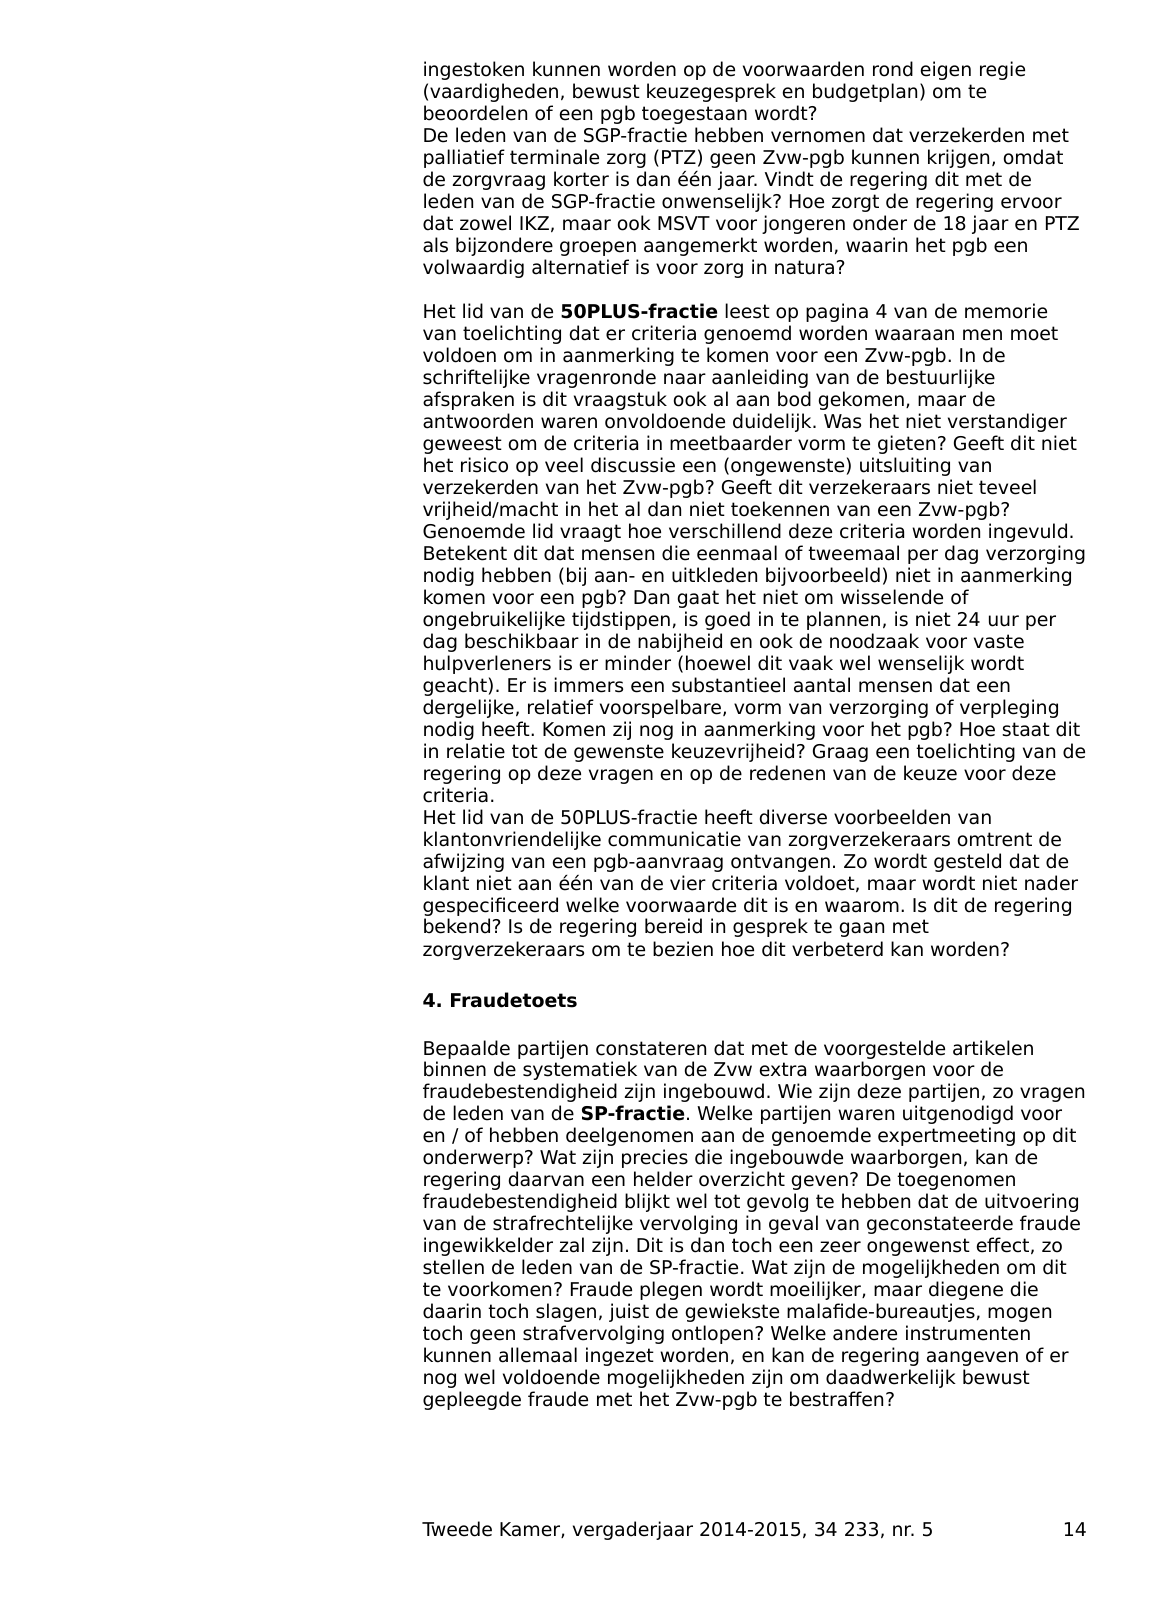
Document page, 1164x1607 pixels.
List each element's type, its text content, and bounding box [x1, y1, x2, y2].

text Bepaalde partijen constateren dat met de voorgestelde artikelen binnen de systematiek van de Zvw extra waarborgen voor de fraudebestendigheid zijn ingebouwd. Wie zijn deze partijen, zo vragen de leden van de SP-fractie. Welke partijen waren uitgenodigd voor en / of hebben deelgenomen aan de genoemde expertmeeting op dit onderwerp? Wat zijn precies die ingebouwde waarborgen, kan de regering daarvan een helder overzicht geven? De toegenomen fraudebestendigheid blijkt wel tot gevolg te hebben dat de uitvoering van de strafrechtelijke vervolging in geval van geconstateerde fraude ingewikkelder zal zijn. Dit is dan toch een zeer ongewenst effect, zo stellen de leden van de SP-fractie. Wat zijn de mogelijkheden om dit te voorkomen? Fraude plegen wordt moeilijker, maar diegene die daarin toch slagen, juist de gewiekste malafide-bureautjes, mogen toch geen strafvervolging ontlopen? Welke andere instrumenten kunnen allemaal ingezet worden, en kan de regering aangeven of er nog wel voldoende mogelijkheden zijn om daadwerkelijk bewust gepleegde fraude met het Zvw-pgb te bestraffen? [422, 1037, 1087, 1411]
text De leden van de SGP-fractie hebben vernomen dat verzekerden met palliatief terminale zorg (PTZ) geen Zvw-pgb kunnen krijgen, omdat de zorgvraag korter is dan één jaar. Vindt de regering dit met de leden van de SGP-fractie onwenselijk? Hoe zorgt de regering ervoor dat zowel IKZ, maar ook MSVT voor jongeren onder de 18 jaar en PTZ als bijzondere groepen aangemerkt worden, waarin het pgb een volwaardig alternatief is voor zorg in natura? [422, 125, 1087, 279]
subtitle 4. Fraudetoets [422, 990, 1087, 1012]
text ingestoken kunnen worden op de voorwaarden rond eigen regie (vaardigheden, bewust keuzegesprek en budgetplan) om te beoordelen of een pgb toegestaan wordt? [422, 59, 1087, 125]
text Het lid van de 50PLUS-fractie leest op pagina 4 van de memorie van toelichting dat er criteria genoemd worden waaraan men moet voldoen om in aanmerking te komen voor een Zvw-pgb. In de schriftelijke vragenronde naar aanleiding van de bestuurlijke afspraken is dit vraagstuk ook al aan bod gekomen, maar de antwoorden waren onvoldoende duidelijk. Was het niet verstandiger geweest om de criteria in meetbaarder vorm te gieten? Geeft dit niet het risico op veel discussie een (ongewenste) uitsluiting van verzekerden van het Zvw-pgb? Geeft dit verzekeraars niet teveel vrijheid/macht in het al dan niet toekennen van een Zvw-pgb? Genoemde lid vraagt hoe verschillend deze criteria worden ingevuld. Betekent dit dat mensen die eenmaal of tweemaal per dag verzorging nodig hebben (bij aan- en uitkleden bijvoorbeeld) niet in aanmerking komen voor een pgb? Dan gaat het niet om wisselende of ongebruikelijke tijdstippen, is goed in te plannen, is niet 24 uur per dag beschikbaar in de nabijheid en ook de noodzaak voor vaste hulpverleners is er minder (hoewel dit vaak wel wenselijk wordt geacht). Er is immers een substantieel aantal mensen dat een dergelijke, relatief voorspelbare, vorm van verzorging of verpleging nodig heeft. Komen zij nog in aanmerking voor het pgb? Hoe staat dit in relatie tot de gewenste keuzevrijheid? Graag een toelichting van de regering op deze vragen en op de redenen van de keuze voor deze criteria. [422, 301, 1087, 807]
text Het lid van de 50PLUS-fractie heeft diverse voorbeelden van klantonvriendelijke communicatie van zorgverzekeraars omtrent de afwijzing van een pgb-aanvraag ontvangen. Zo wordt gesteld dat de klant niet aan één van de vier criteria voldoet, maar wordt niet nader gespecificeerd welke voorwaarde dit is en waarom. Is dit de regering bekend? Is de regering bereid in gesprek te gaan met zorgverzekeraars om te bezien hoe dit verbeterd kan worden? [422, 807, 1087, 960]
